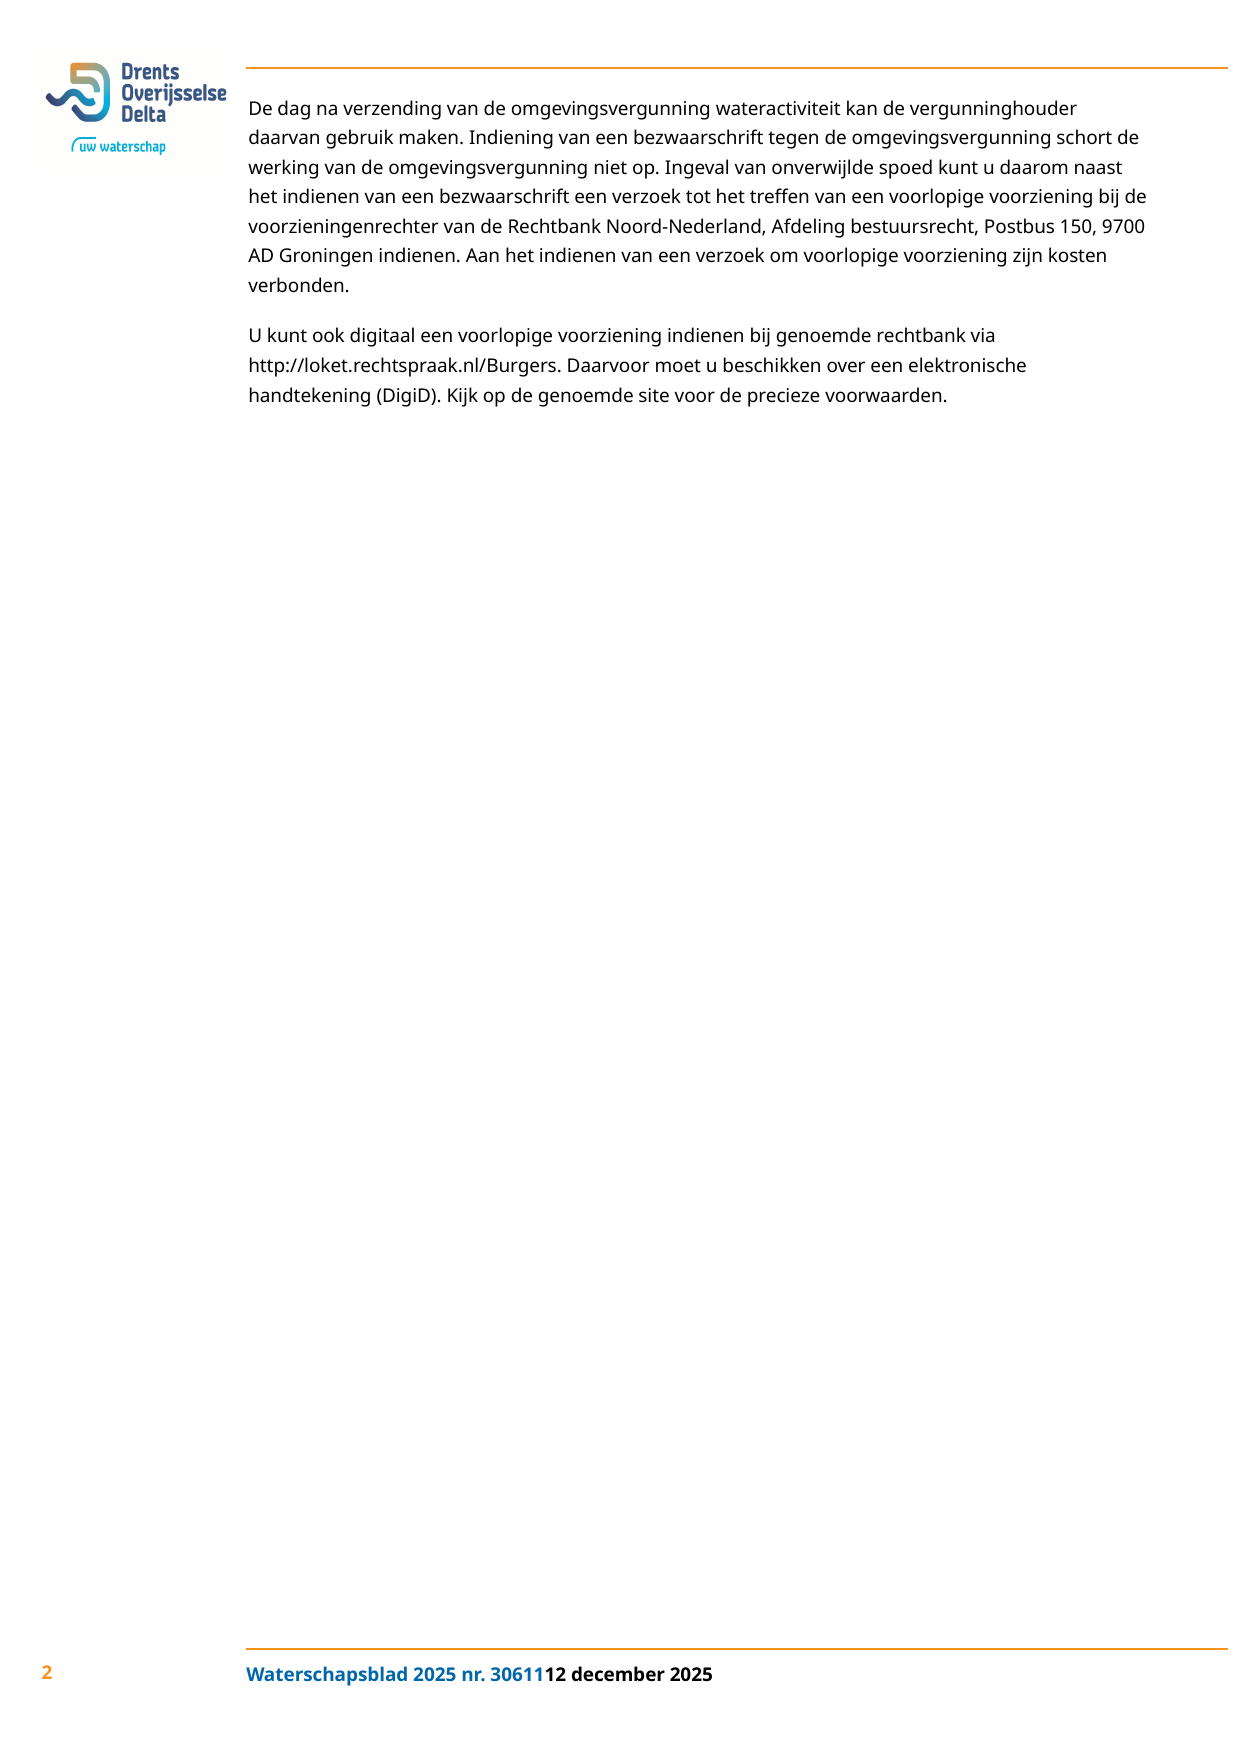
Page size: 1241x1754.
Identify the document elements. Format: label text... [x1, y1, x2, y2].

text De dag na verzending van de omgevingsvergunning wateractiviteit kan de vergunninghouder daarvan gebruik maken. Indiening van een bezwaarschrift tegen de omgevingsvergunning schort de werking van de omgevingsvergunning niet op. Ingeval van onverwijlde spoed kunt u daarom naast het indienen van een bezwaarschrift een verzoek tot het treffen van een voorlopige voorziening bij de voorzieningenrechter van de Rechtbank Noord-Nederland, Afdeling bestuursrecht, Postbus 150, 9700 AD Groningen indienen. Aan het indienen van een verzoek om voorlopige voorziening zijn kosten verbonden. [248, 95, 1152, 298]
text U kunt ook digitaal een voorlopige voorziening indienen bij genoemde rechtbank via http://loket.rechtspraak.nl/Burgers. Daarvoor moet u beschikken over een elektronische handtekening (DigiD). Kijk op de genoemde site voor de precieze voorwaarden. [248, 323, 1152, 408]
picture [41, 47, 231, 172]
